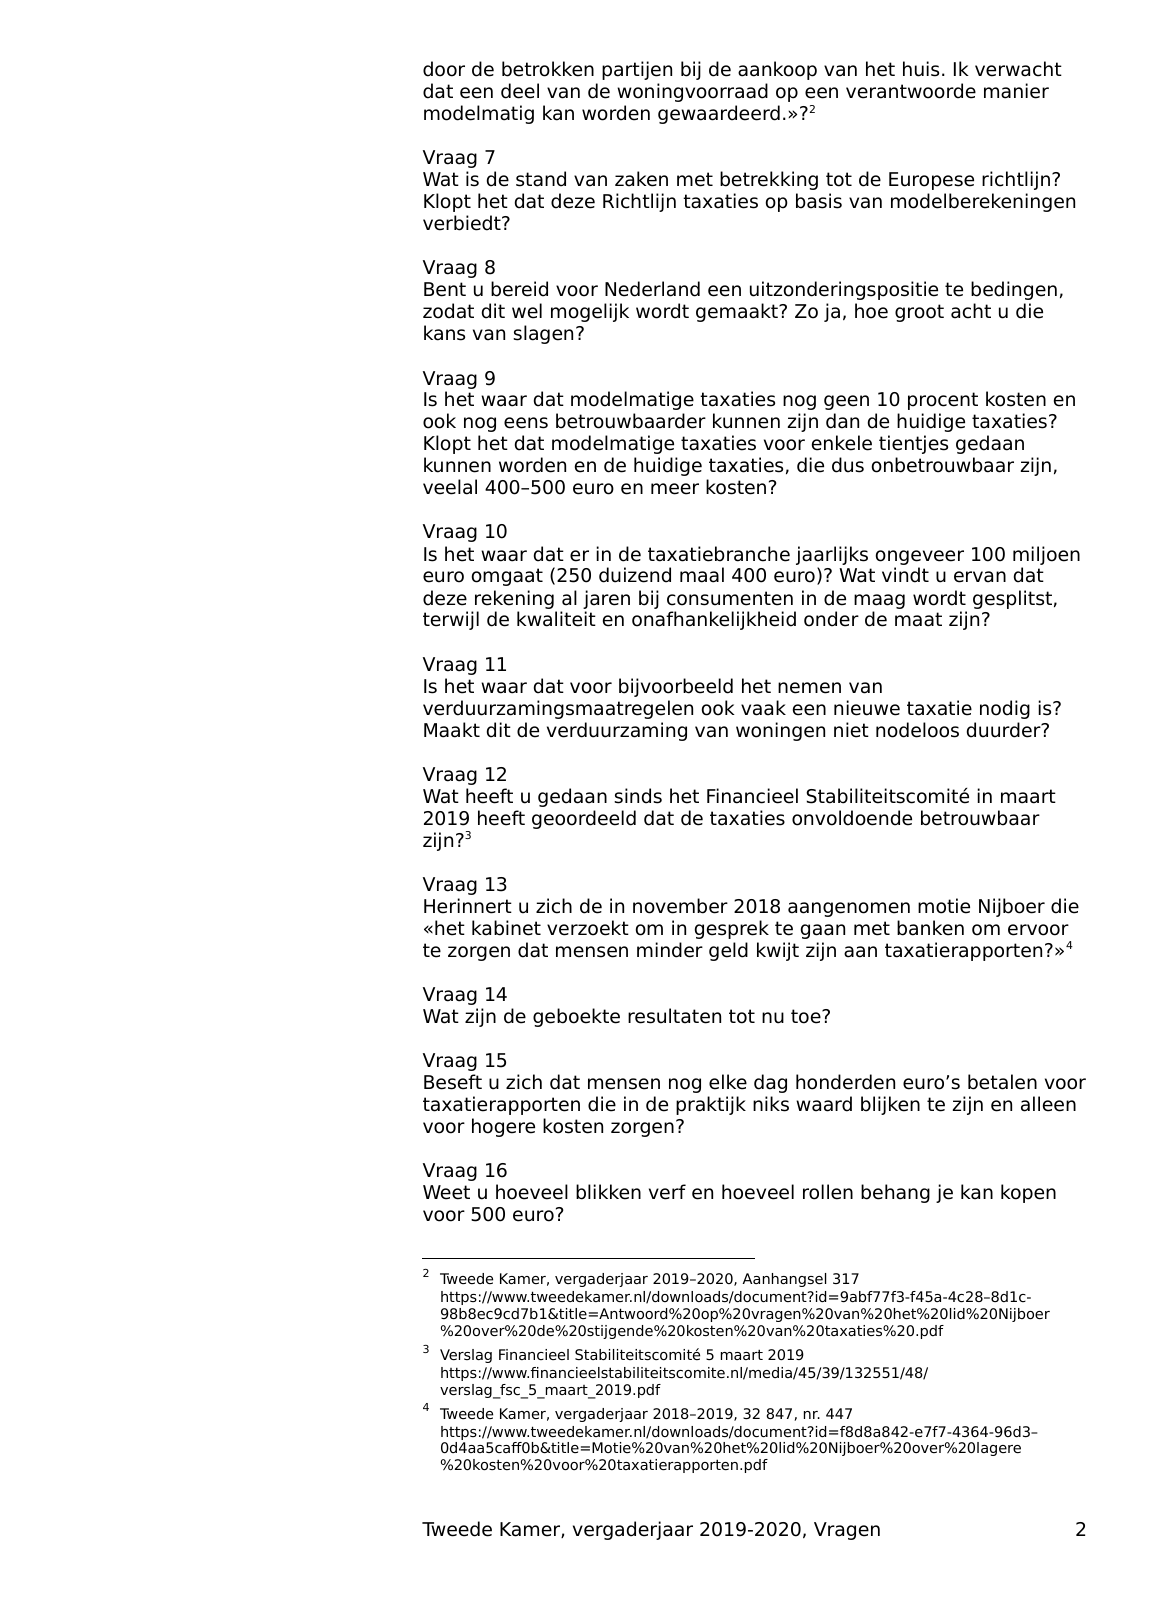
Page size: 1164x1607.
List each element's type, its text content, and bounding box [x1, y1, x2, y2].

text Bent u bereid voor Nederland een uitzonderingspositie te bedingen, zodat dit wel mogelijk wordt gemaakt? Zo ja, hoe groot acht u die kans van slagen? [422, 279, 1087, 345]
text Is het waar dat modelmatige taxaties nog geen 10 procent kosten en ook nog eens betrouwbaarder kunnen zijn dan de huidige taxaties? Klopt het dat modelmatige taxaties voor enkele tientjes gedaan kunnen worden en de huidige taxaties, die dus onbetrouwbaar zijn, veelal 400–500 euro en meer kosten? [422, 389, 1087, 499]
text Herinnert u zich de in november 2018 aangenomen motie Nijboer die «het kabinet verzoekt om in gesprek te gaan met banken om ervoor te zorgen dat mensen minder geld kwijt zijn aan taxatierapporten?» [422, 896, 1087, 962]
text Is het waar dat voor bijvoorbeeld het nemen van verduurzamingsmaatregelen ook vaak een nieuwe taxatie nodig is? Maakt dit de verduurzaming van woningen niet nodeloos duurder? [422, 676, 1087, 741]
text Vraag 16 [422, 1160, 1087, 1182]
text door de betrokken partijen bij de aankoop van het huis. Ik verwacht dat een deel van de woningvoorraad op een verantwoorde manier modelmatig kan worden gewaardeerd.»? [422, 59, 1087, 125]
text Vraag 13 [422, 874, 1087, 896]
text Vraag 10 [422, 521, 1087, 543]
text Vraag 12 [422, 764, 1087, 786]
text Vraag 9 [422, 367, 1087, 389]
text Wat heeft u gedaan sinds het Financieel Stabiliteitscomité in maart 2019 heeft geoordeeld dat de taxaties onvoldoende betrouwbaar zijn? [422, 786, 1087, 852]
text Wat is de stand van zaken met betrekking tot de Europese richtlijn? Klopt het dat deze Richtlijn taxaties op basis van modelberekeningen verbiedt? [422, 169, 1087, 235]
text Vraag 15 [422, 1050, 1087, 1072]
text Vraag 11 [422, 653, 1087, 676]
text Weet u hoeveel blikken verf en hoeveel rollen behang je kan kopen voor 500 euro? [422, 1182, 1087, 1226]
text Vraag 7 [422, 147, 1087, 169]
text Is het waar dat er in de taxatiebranche jaarlijks ongeveer 100 miljoen euro omgaat (250 duizend maal 400 euro)? Wat vindt u ervan dat deze rekening al jaren bij consumenten in de maag wordt gesplitst, terwijl de kwaliteit en onafhankelijkheid onder de maat zijn? [422, 543, 1087, 631]
text Tweede Kamer, vergaderjaar 2019–2020, Aanhangsel 317 https://www.tweedekamer.nl/downloads/document?id=9abf77f3-f45a-4c28–8d1c-98b8ec9cd7b1&title=Antwoord%20op%20vragen%20van%20het%20lid%20Nijboer%20over%20de%20stijgende%20kosten%20van%20taxaties%20.pdf [422, 1267, 1087, 1340]
text Tweede Kamer, vergaderjaar 2018–2019, 32 847, nr. 447 https://www.tweedekamer.nl/downloads/document?id=f8d8a842-e7f7-4364-96d3–0d4aa5caff0b&title=Motie%20van%20het%20lid%20Nijboer%20over%20lagere%20kosten%20voor%20taxatierapporten.pdf [422, 1402, 1087, 1474]
text Vraag 14 [422, 984, 1087, 1006]
text Beseft u zich dat mensen nog elke dag honderden euro’s betalen voor taxatierapporten die in de praktijk niks waard blijken te zijn en alleen voor hogere kosten zorgen? [422, 1072, 1087, 1138]
text Wat zijn de geboekte resultaten tot nu toe? [422, 1006, 1087, 1028]
text Vraag 8 [422, 257, 1087, 279]
text Verslag Financieel Stabiliteitscomité 5 maart 2019 https://www.financieelstabiliteitscomite.nl/media/45/39/132551/48/verslag_fsc_5_maart_2019.pdf [422, 1343, 1087, 1399]
